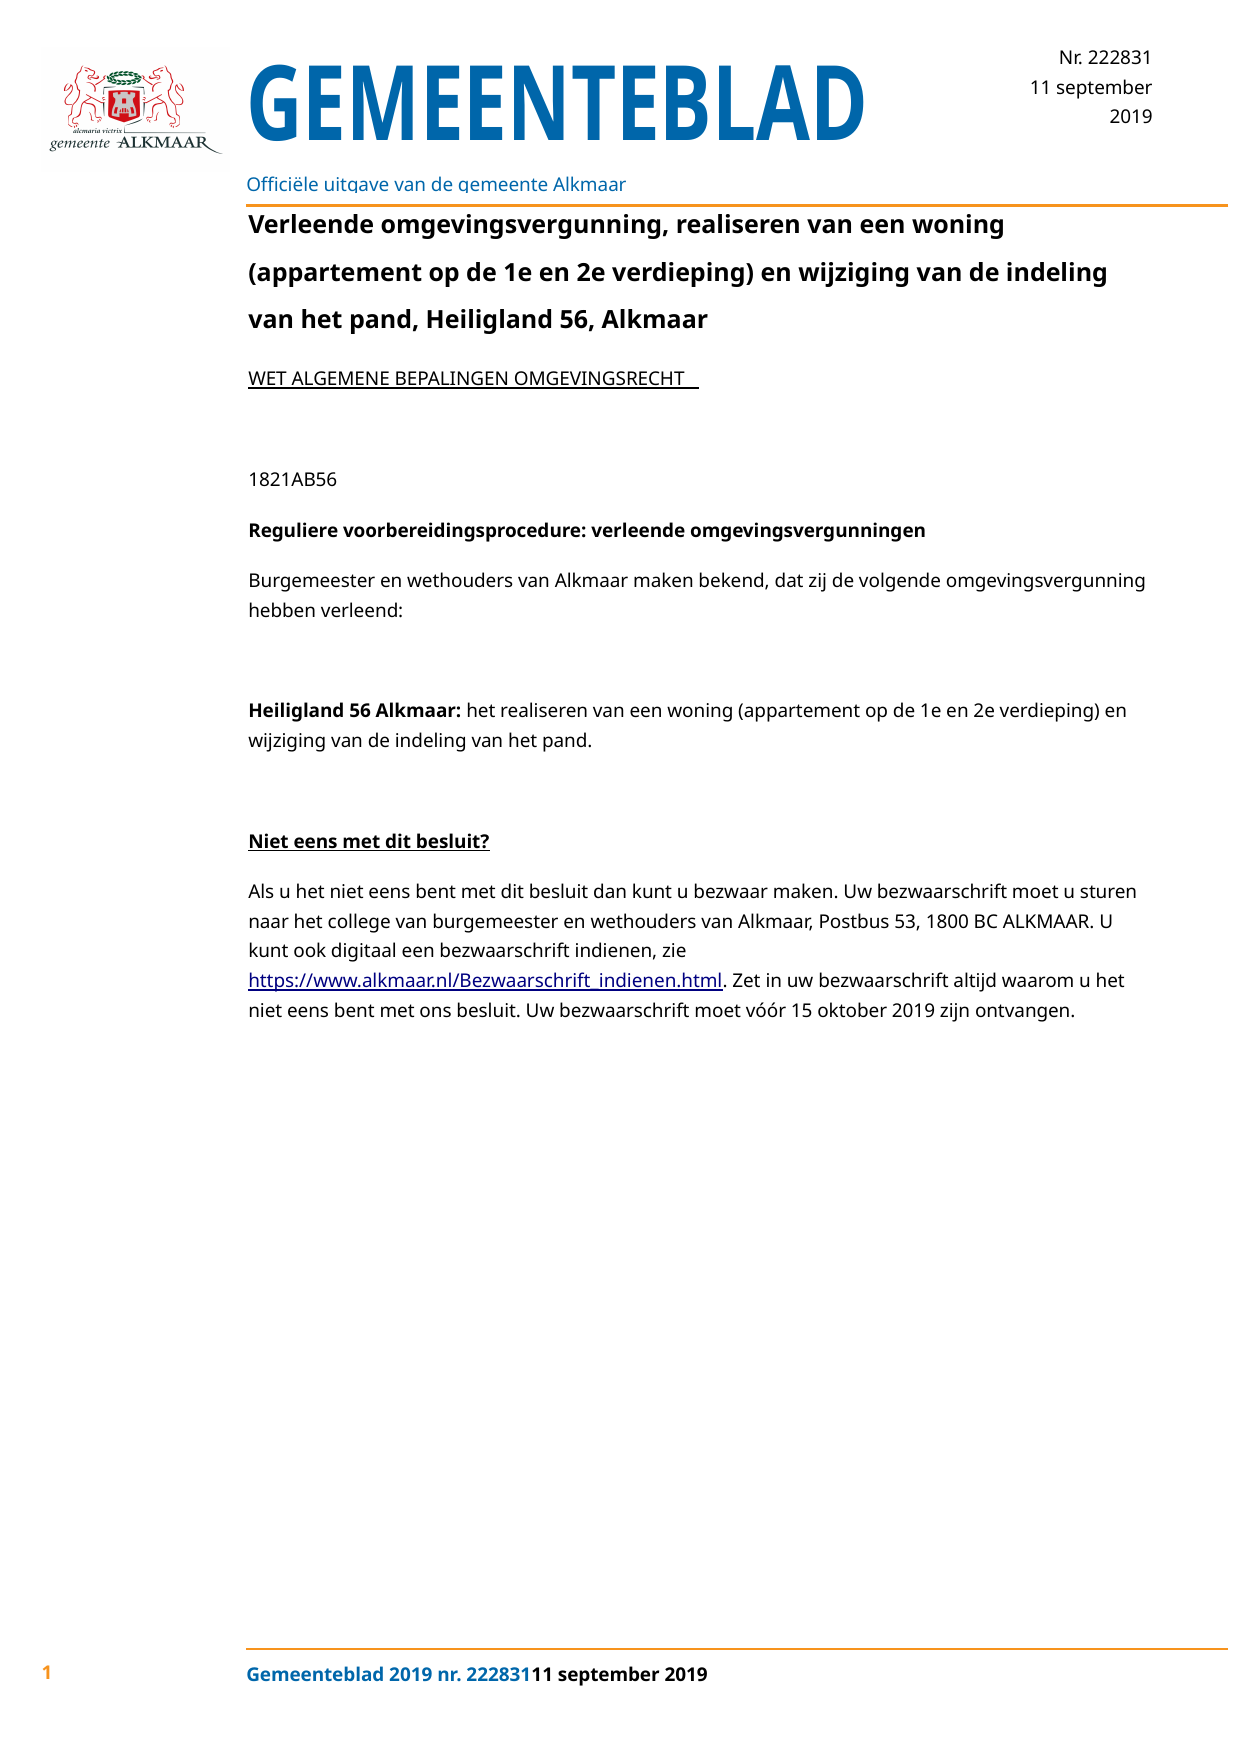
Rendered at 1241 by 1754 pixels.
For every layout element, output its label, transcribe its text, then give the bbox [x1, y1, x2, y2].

text Burgemeester en wethouders van Alkmaar maken bekend, dat zij de volgende omgevingsvergunning hebben verleend: [248, 567, 1152, 622]
picture [41, 47, 231, 172]
text WET ALGEMENE BEPALINGEN OMGEVINGSRECHT [248, 366, 1152, 391]
text Verleende omgevingsvergunning, realiseren van een woning (appartement op de 1e en 2e verdieping) en wijziging van de indeling van het pand, Heiligland 56, Alkmaar [248, 207, 1152, 336]
text Reguliere voorbereidingsprocedure: verleende omgevingsvergunningen [248, 517, 1152, 542]
text Niet eens met dit besluit? [248, 828, 1152, 854]
text Als u het niet eens bent met dit besluit dan kunt u bezwaar maken. Uw bezwaarschrift moet u sturen naar het college van burgemeester en wethouders van Alkmaar, Postbus 53, 1800 BC ALKMAAR. U kunt ook digitaal een bezwaarschrift indienen, zie https://www.alkmaar.nl/Bezwaarschrift_indienen.html. Zet in uw bezwaarschrift altijd waarom u het niet eens bent met ons besluit. Uw bezwaarschrift moet vóór 15 oktober 2019 zijn ontvangen. [248, 878, 1152, 1022]
text 1821AB56 [248, 466, 1152, 492]
text Heiligland 56 Alkmaar: het realiseren van een woning (appartement op de 1e en 2e verdieping) en wijziging van de indeling van het pand. [248, 698, 1152, 753]
